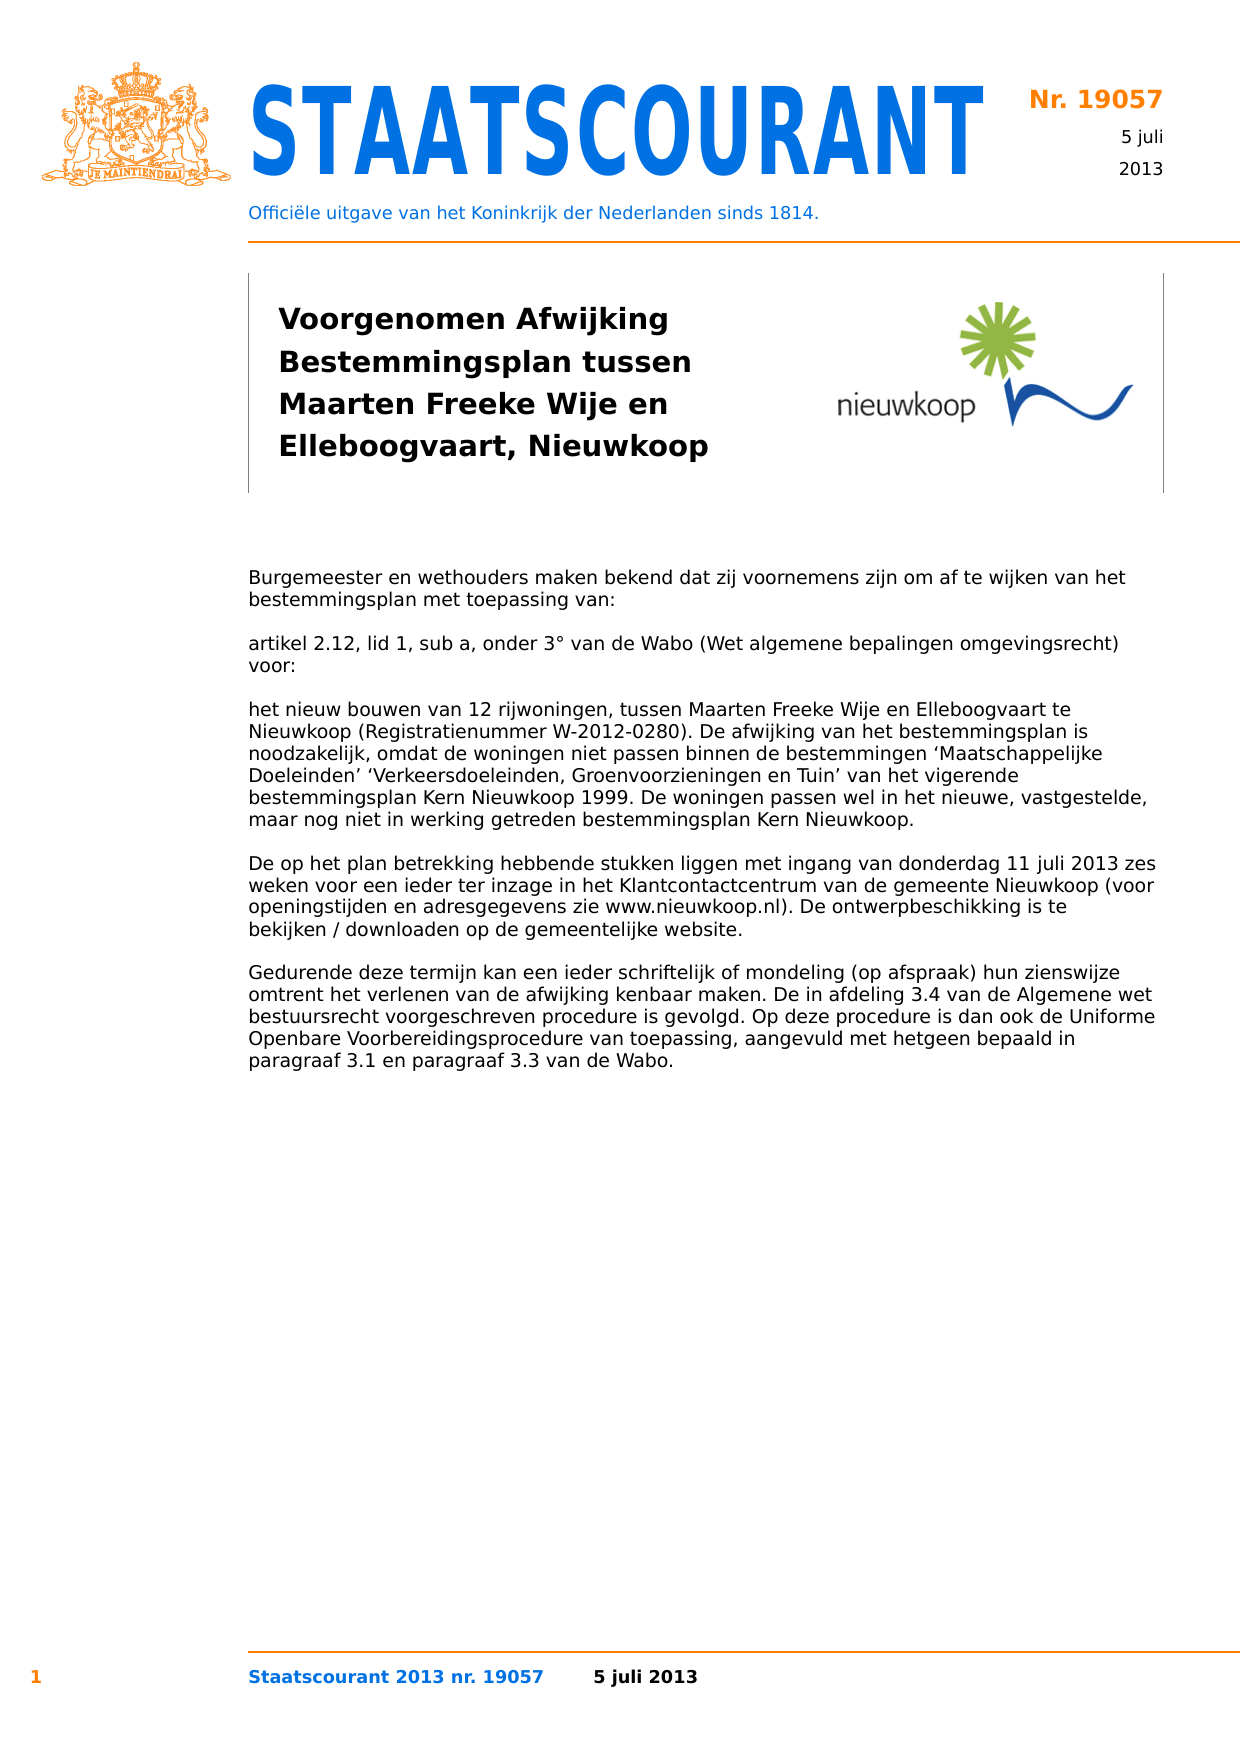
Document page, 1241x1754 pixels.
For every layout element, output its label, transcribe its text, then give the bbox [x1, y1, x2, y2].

table_header Nr. 19057 [998, 62, 1240, 121]
text Burgemeester en wethouders maken bekend dat zij voornemens zijn om af te wijken van het bestemmingsplan met toepassing van: [248, 567, 1163, 611]
text het nieuw bouwen van 12 rijwoningen, tussen Maarten Freeke Wije en Elleboogvaart te Nieuwkoop (Registratienummer W-2012-0280). De afwijking van het bestemmingsplan is noodzakelijk, omdat de woningen niet passen binnen de bestemmingen ‘Maatschappelijke Doeleinden’ ‘Verkeersdoeleinden, Groenvoorzieningen en Tuin’ van het vigerende bestemmingsplan Kern Nieuwkoop 1999. De woningen passen wel in het nieuwe, vastgestelde, maar nog niet in werking getreden bestemmingsplan Kern Nieuwkoop. [248, 699, 1163, 831]
subtitle Voorgenomen Afwijking Bestemmingsplan tussen Maarten Freeke Wije en Elleboogvaart, Nieuwkoop [249, 273, 1163, 493]
table_cell 5 juli [998, 121, 1240, 153]
text De op het plan betrekking hebbende stukken liggen met ingang van donderdag 11 juli 2013 zes weken voor een ieder ter inzage in het Klantcontactcentrum van de gemeente Nieuwkoop (voor openingstijden en adresgegevens zie www.nieuwkoop.nl). De ontwerpbeschikking is te bekijken / downloaden op de gemeentelijke website. [248, 852, 1163, 940]
table_header STAATSCOURANT [248, 62, 998, 203]
table_cell Officiële uitgave van het Koninkrijk der Nederlanden sinds 1814. [248, 203, 1240, 241]
table_cell 2013 [998, 153, 1240, 203]
text Gedurende deze termijn kan een ieder schriftelijk of mondeling (op afspraak) hun zienswijze omtrent het verlenen van de afwijking kenbaar maken. De in afdeling 3.4 van de Algemene wet bestuursrecht voorgeschreven procedure is gevolgd. Op deze procedure is dan ook de Uniforme Openbare Voorbereidingsprocedure van toepassing, aangevuld met hetgeen bepaald in paragraaf 3.1 en paragraaf 3.3 van de Wabo. [248, 962, 1163, 1072]
picture [41, 62, 231, 186]
text artikel 2.12, lid 1, sub a, onder 3° van de Wabo (Wet algemene bepalingen omgevingsrecht) voor: [248, 633, 1163, 677]
picture [838, 302, 1134, 427]
table_header [25, 62, 248, 241]
